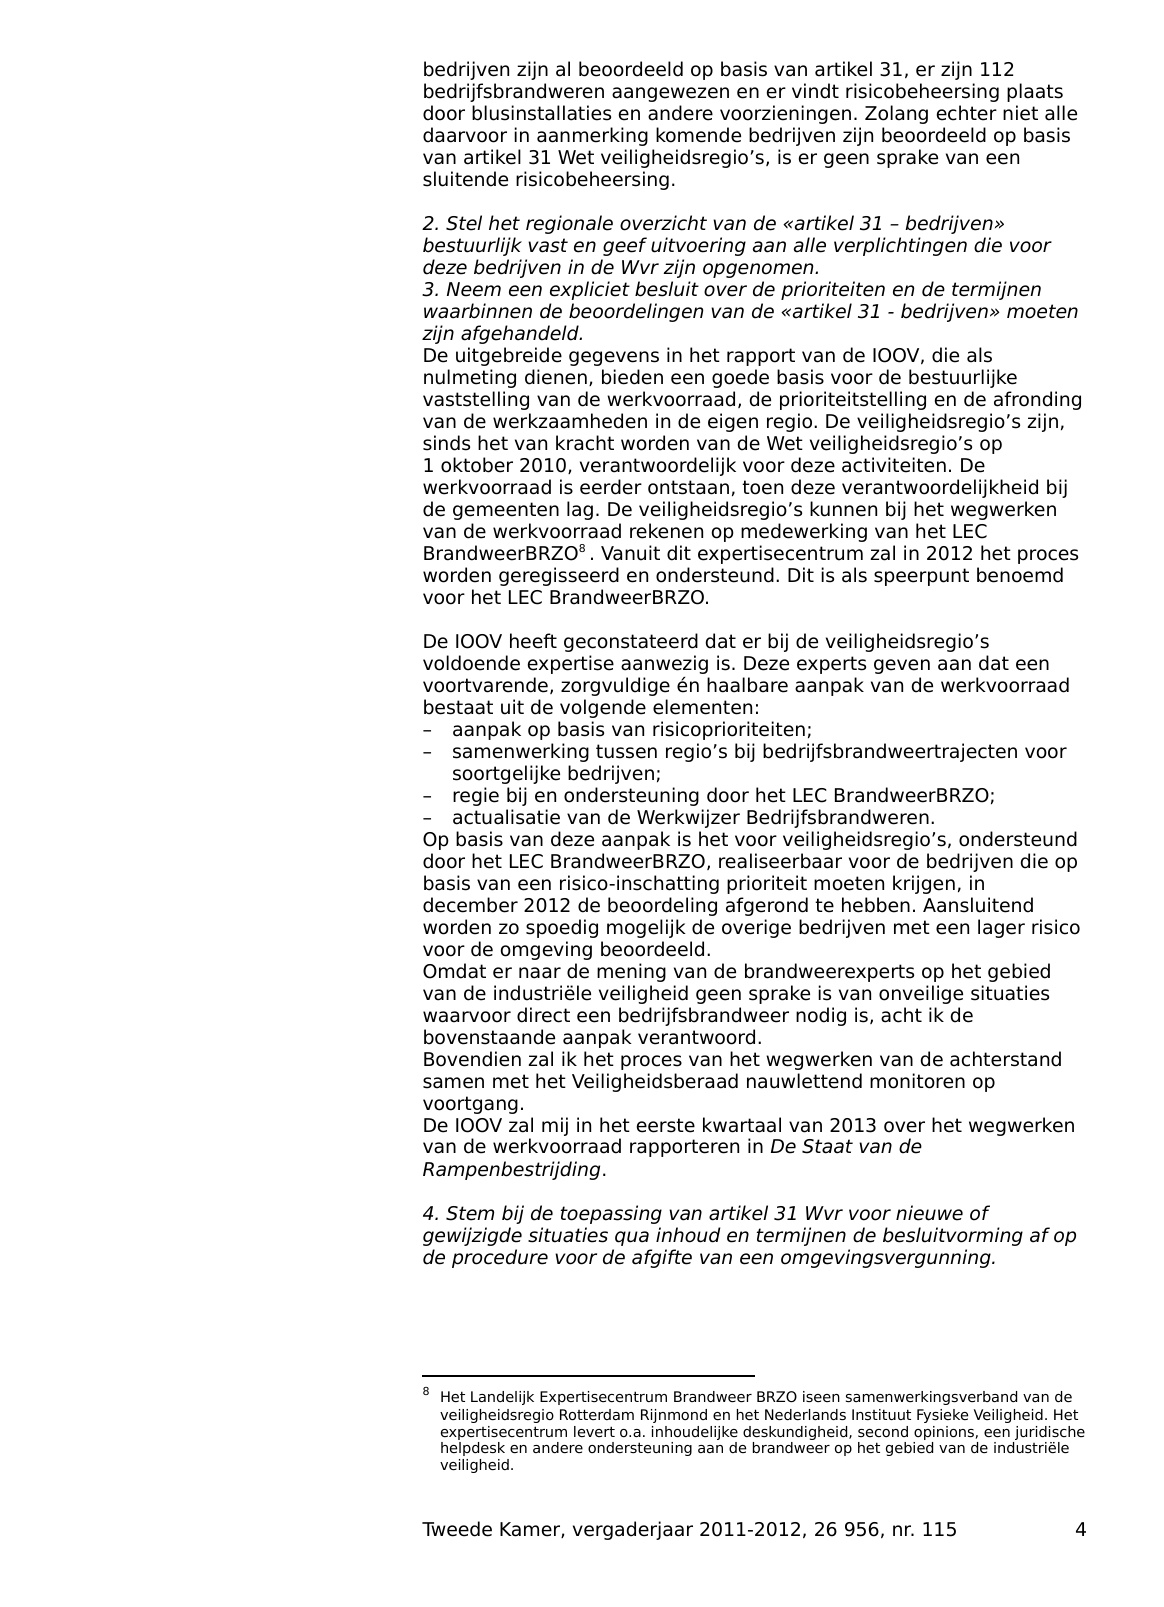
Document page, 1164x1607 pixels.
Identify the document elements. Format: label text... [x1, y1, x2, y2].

text 4. Stem bij de toepassing van artikel 31 Wvr voor nieuwe of gewijzigde situaties qua inhoud en termijnen de besluitvorming af op de procedure voor de afgifte van een omgevingsvergunning. [422, 1203, 1087, 1268]
text bedrijven zijn al beoordeeld op basis van artikel 31, er zijn 112 bedrijfsbrandweren aangewezen en er vindt risicobeheersing plaats door blusinstallaties en andere voorzieningen. Zolang echter niet alle daarvoor in aanmerking komende bedrijven zijn beoordeeld op basis van artikel 31 Wet veiligheidsregio’s, is er geen sprake van een sluitende risicobeheersing. [422, 59, 1087, 191]
text De IOOV heeft geconstateerd dat er bij de veiligheidsregio’s voldoende expertise aanwezig is. Deze experts geven aan dat een voortvarende, zorgvuldige én haalbare aanpak van de werkvoorraad bestaat uit de volgende elementen: [422, 631, 1087, 719]
text Het Landelijk Expertisecentrum Brandweer BRZO iseen samenwerkingsverband van de veiligheidsregio Rotterdam Rijnmond en het Nederlands Instituut Fysieke Veiligheid. Het expertisecentrum levert o.a. inhoudelijke deskundigheid, second opinions, een juridische helpdesk en andere ondersteuning aan de brandweer op het gebied van de industriële veiligheid. [422, 1385, 1087, 1474]
text – actualisatie van de Werkwijzer Bedrijfsbrandweren. [422, 807, 1087, 829]
text 2. Stel het regionale overzicht van de «artikel 31 – bedrijven» bestuurlijk vast en geef uitvoering aan alle verplichtingen die voor deze bedrijven in de Wvr zijn opgenomen. [422, 213, 1087, 279]
text De uitgebreide gegevens in het rapport van de IOOV, die als nulmeting dienen, bieden een goede basis voor de bestuurlijke vaststelling van de werkvoorraad, de prioriteitstelling en de afronding van de werkzaamheden in de eigen regio. De veiligheidsregio’s zijn, sinds het van kracht worden van de Wet veiligheidsregio’s op 1 oktober 2010, verantwoordelijk voor deze activiteiten. De werkvoorraad is eerder ontstaan, toen deze verantwoordelijkheid bij de gemeenten lag. De veiligheidsregio’s kunnen bij het wegwerken van de werkvoorraad rekenen op medewerking van het LEC BrandweerBRZO. Vanuit dit expertisecentrum zal in 2012 het proces worden geregisseerd en ondersteund. Dit is als speerpunt benoemd voor het LEC BrandweerBRZO. [422, 345, 1087, 609]
text De IOOV zal mij in het eerste kwartaal van 2013 over het wegwerken van de werkvoorraad rapporteren in De Staat van de Rampenbestrijding. [422, 1114, 1087, 1180]
text – samenwerking tussen regio’s bij bedrijfsbrandweertrajecten voor soortgelijke bedrijven; [422, 741, 1087, 785]
text – regie bij en ondersteuning door het LEC BrandweerBRZO; [422, 785, 1087, 807]
text 3. Neem een expliciet besluit over de prioriteiten en de termijnen waarbinnen de beoordelingen van de «artikel 31 - bedrijven» moeten zijn afgehandeld. [422, 279, 1087, 345]
text – aanpak op basis van risicoprioriteiten; [422, 719, 1087, 741]
text Bovendien zal ik het proces van het wegwerken van de achterstand samen met het Veiligheidsberaad nauwlettend monitoren op voortgang. [422, 1048, 1087, 1114]
text Omdat er naar de mening van de brandweerexperts op het gebied van de industriële veiligheid geen sprake is van onveilige situaties waarvoor direct een bedrijfsbrandweer nodig is, acht ik de bovenstaande aanpak verantwoord. [422, 961, 1087, 1048]
text Op basis van deze aanpak is het voor veiligheidsregio’s, ondersteund door het LEC BrandweerBRZO, realiseerbaar voor de bedrijven die op basis van een risico-inschatting prioriteit moeten krijgen, in december 2012 de beoordeling afgerond te hebben. Aansluitend worden zo spoedig mogelijk de overige bedrijven met een lager risico voor de omgeving beoordeeld. [422, 829, 1087, 961]
